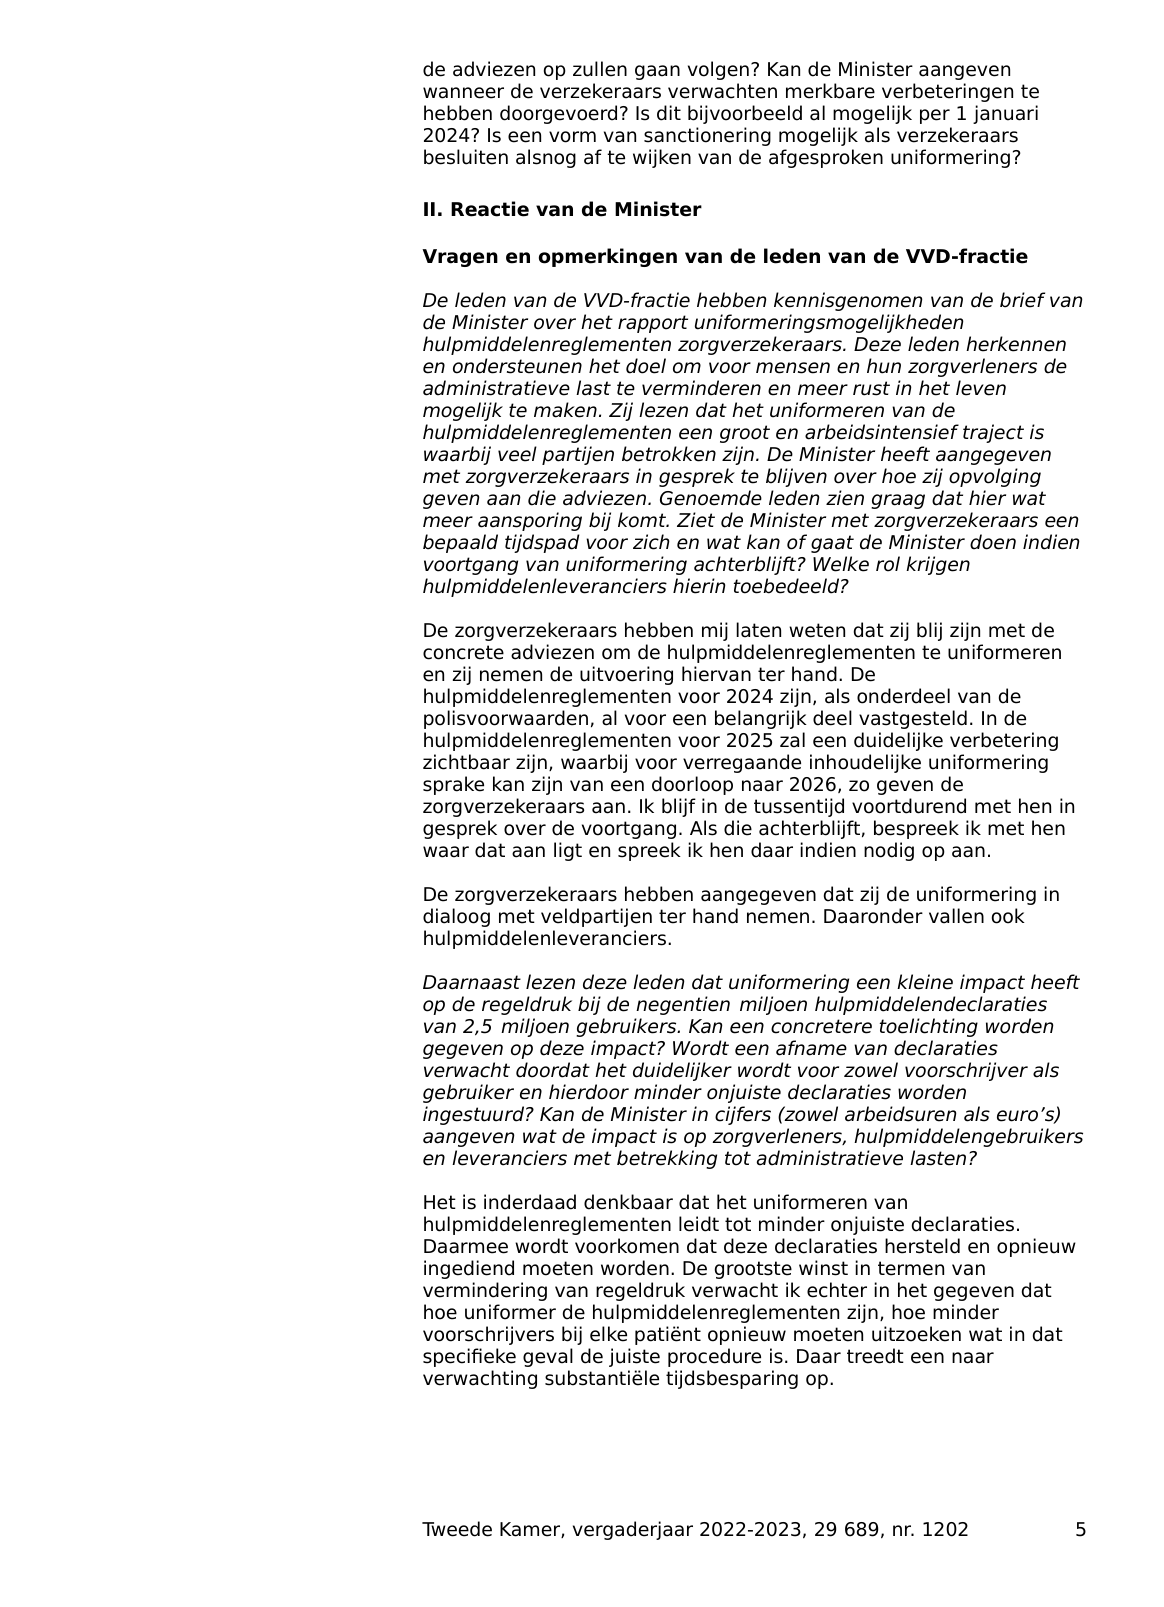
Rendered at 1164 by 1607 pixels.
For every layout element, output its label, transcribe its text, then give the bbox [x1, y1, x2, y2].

text de adviezen op zullen gaan volgen? Kan de Minister aangeven wanneer de verzekeraars verwachten merkbare verbeteringen te hebben doorgevoerd? Is dit bijvoorbeeld al mogelijk per 1 januari 2024? Is een vorm van sanctionering mogelijk als verzekeraars besluiten alsnog af te wijken van de afgesproken uniformering? [422, 59, 1087, 169]
text De zorgverzekeraars hebben mij laten weten dat zij blij zijn met de concrete adviezen om de hulpmiddelenreglementen te uniformeren en zij nemen de uitvoering hiervan ter hand. De hulpmiddelenreglementen voor 2024 zijn, als onderdeel van de polisvoorwaarden, al voor een belangrijk deel vastgesteld. In de hulpmiddelenreglementen voor 2025 zal een duidelijke verbetering zichtbaar zijn, waarbij voor verregaande inhoudelijke uniformering sprake kan zijn van een doorloop naar 2026, zo geven de zorgverzekeraars aan. Ik blijf in de tussentijd voortdurend met hen in gesprek over de voortgang. Als die achterblijft, bespreek ik met hen waar dat aan ligt en spreek ik hen daar indien nodig op aan. [422, 620, 1087, 862]
text De zorgverzekeraars hebben aangegeven dat zij de uniformering in dialoog met veldpartijen ter hand nemen. Daaronder vallen ook hulpmiddelenleveranciers. [422, 884, 1087, 950]
text De leden van de VVD-fractie hebben kennisgenomen van de brief van de Minister over het rapport uniformeringsmogelijkheden hulpmiddelenreglementen zorgverzekeraars. Deze leden herkennen en ondersteunen het doel om voor mensen en hun zorgverleners de administratieve last te verminderen en meer rust in het leven mogelijk te maken. Zij lezen dat het uniformeren van de hulpmiddelenreglementen een groot en arbeidsintensief traject is waarbij veel partijen betrokken zijn. De Minister heeft aangegeven met zorgverzekeraars in gesprek te blijven over hoe zij opvolging geven aan die adviezen. Genoemde leden zien graag dat hier wat meer aansporing bij komt. Ziet de Minister met zorgverzekeraars een bepaald tijdspad voor zich en wat kan of gaat de Minister doen indien voortgang van uniformering achterblijft? Welke rol krijgen hulpmiddelenleveranciers hierin toebedeeld? [422, 290, 1087, 598]
subtitle Vragen en opmerkingen van de leden van de VVD-fractie [422, 246, 1087, 268]
text Het is inderdaad denkbaar dat het uniformeren van hulpmiddelenreglementen leidt tot minder onjuiste declaraties. Daarmee wordt voorkomen dat deze declaraties hersteld en opnieuw ingediend moeten worden. De grootste winst in termen van vermindering van regeldruk verwacht ik echter in het gegeven dat hoe uniformer de hulpmiddelenreglementen zijn, hoe minder voorschrijvers bij elke patiënt opnieuw moeten uitzoeken wat in dat specifieke geval de juiste procedure is. Daar treedt een naar verwachting substantiële tijdsbesparing op. [422, 1192, 1087, 1390]
subtitle II. Reactie van de Minister [422, 199, 1087, 221]
text Daarnaast lezen deze leden dat uniformering een kleine impact heeft op de regeldruk bij de negentien miljoen hulpmiddelendeclaraties van 2,5 miljoen gebruikers. Kan een concretere toelichting worden gegeven op deze impact? Wordt een afname van declaraties verwacht doordat het duidelijker wordt voor zowel voorschrijver als gebruiker en hierdoor minder onjuiste declaraties worden ingestuurd? Kan de Minister in cijfers (zowel arbeidsuren als euro’s) aangeven wat de impact is op zorgverleners, hulpmiddelengebruikers en leveranciers met betrekking tot administratieve lasten? [422, 972, 1087, 1170]
